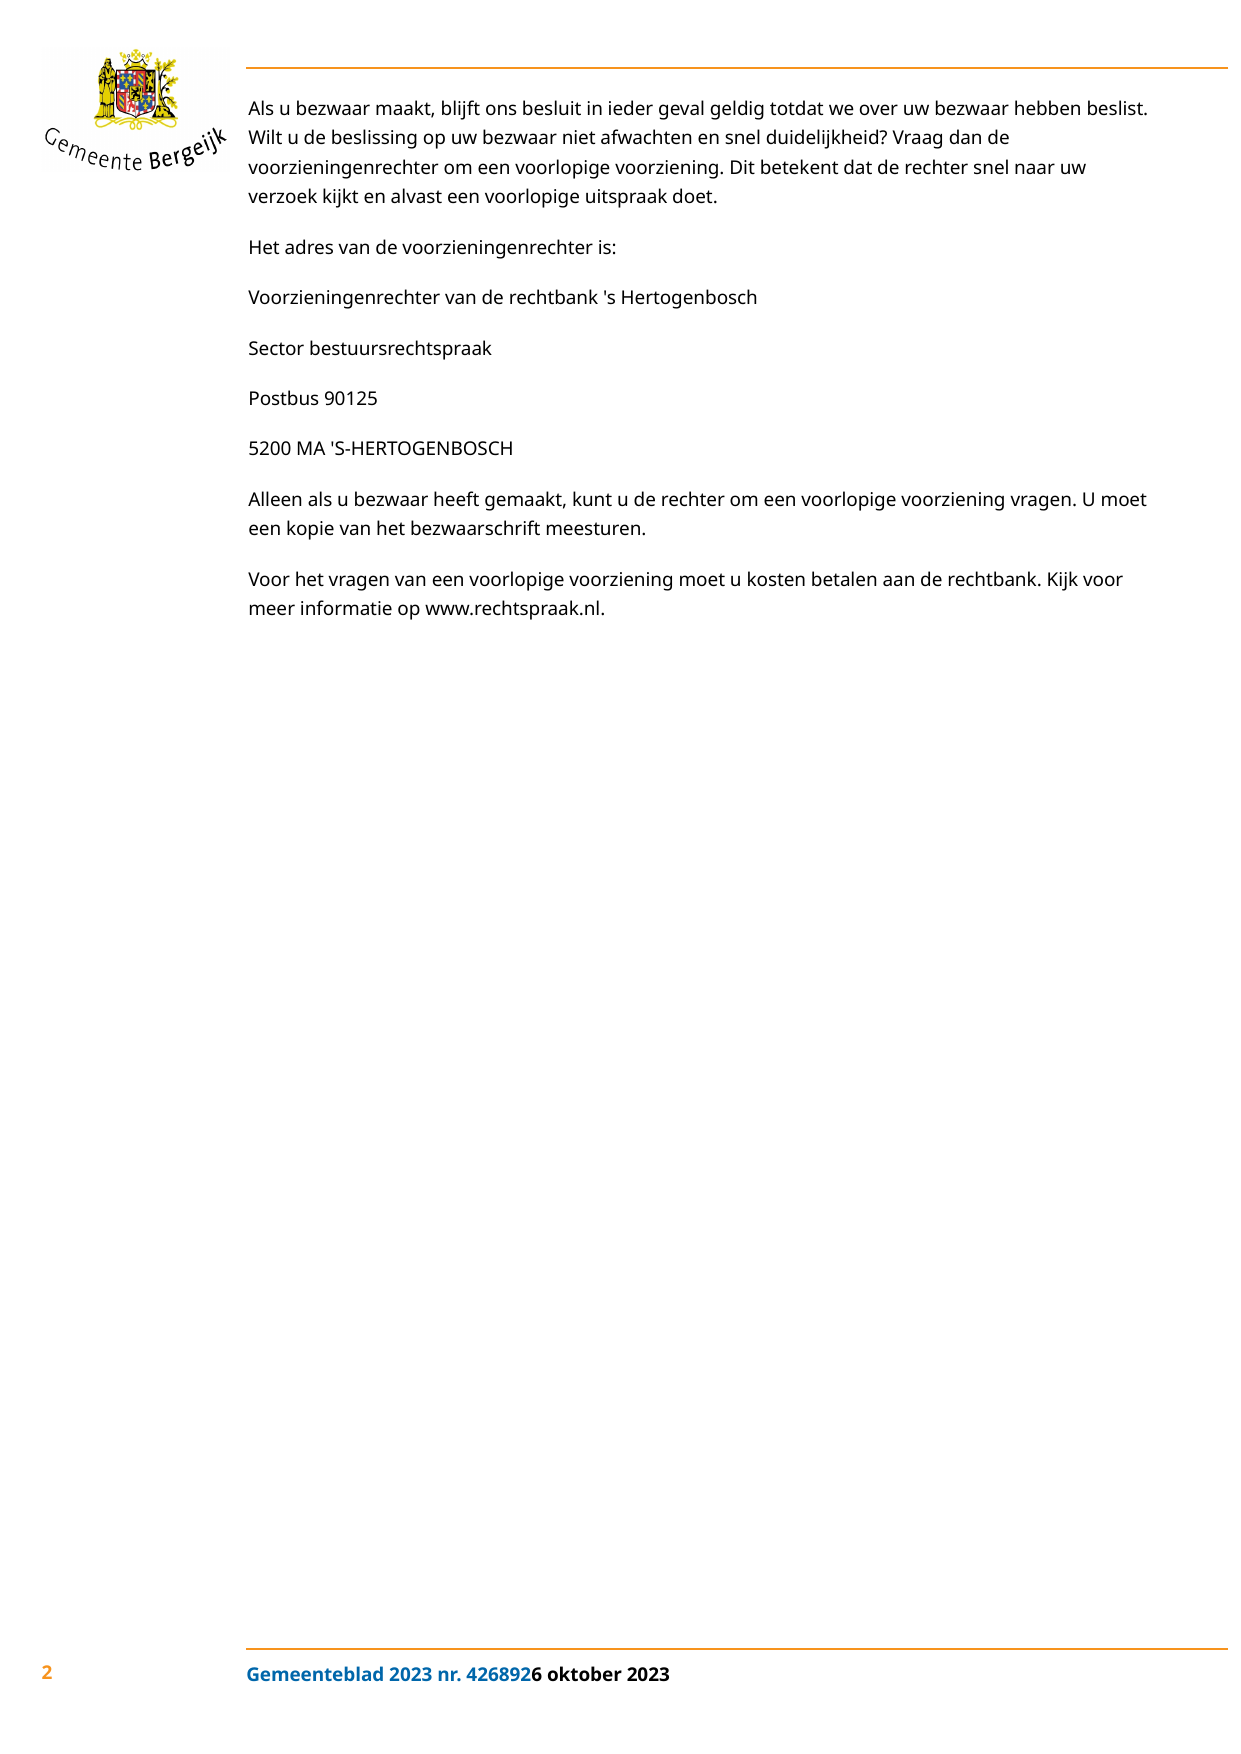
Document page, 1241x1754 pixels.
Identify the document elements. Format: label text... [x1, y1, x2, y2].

picture [41, 47, 231, 172]
text Sector bestuursrechtspraak [248, 335, 1152, 361]
text Het adres van de voorzieningenrechter is: [248, 234, 1152, 260]
text Alleen als u bezwaar heeft gemaakt, kunt u de rechter om een voorlopige voorziening vragen. U moet een kopie van het bezwaarschrift meesturen. [248, 486, 1152, 541]
text 5200 MA 'S-HERTOGENBOSCH [248, 436, 1152, 461]
text Als u bezwaar maakt, blijft ons besluit in ieder geval geldig totdat we over uw bezwaar hebben beslist. Wilt u de beslissing op uw bezwaar niet afwachten en snel duidelijkheid? Vraag dan de voorzieningenrechter om een voorlopige voorziening. Dit betekent dat de rechter snel naar uw verzoek kijkt en alvast een voorlopige uitspraak doet. [248, 95, 1152, 209]
text Postbus 90125 [248, 385, 1152, 411]
text Voor het vragen van een voorlopige voorziening moet u kosten betalen aan de rechtbank. Kijk voor meer informatie op www.rechtspraak.nl. [248, 566, 1152, 621]
text Voorzieningenrechter van de rechtbank 's Hertogenbosch [248, 284, 1152, 310]
